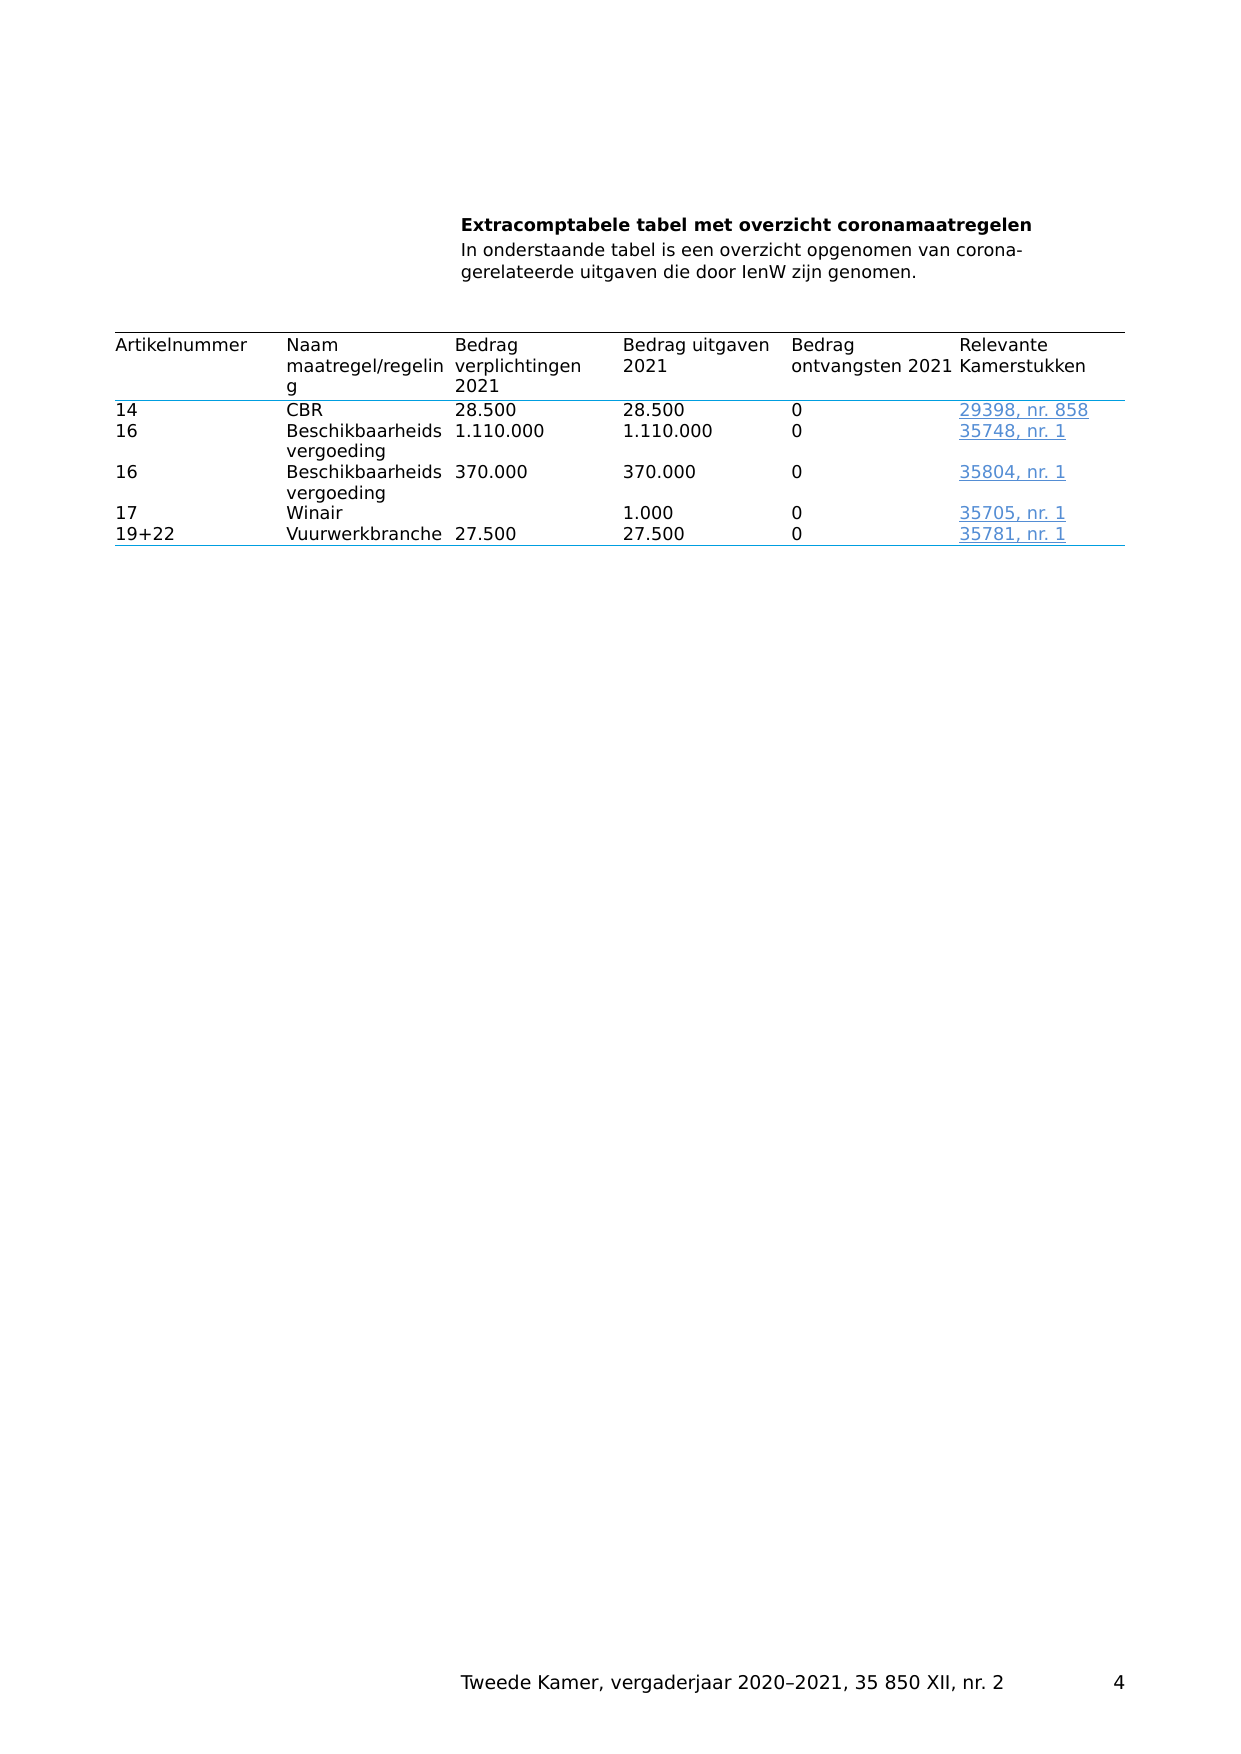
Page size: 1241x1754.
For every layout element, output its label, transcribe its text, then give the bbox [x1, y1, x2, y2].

table_cell 28.500 [452, 401, 620, 421]
table_cell Winair [283, 503, 452, 524]
table_cell Bedrag verplichtingen 2021 [452, 333, 620, 400]
table_cell 14 [115, 401, 283, 421]
table_cell Beschikbaarheidsvergoeding [283, 462, 452, 503]
table_cell 35705, nr. 1 [956, 503, 1125, 524]
table_cell 0 [788, 462, 956, 503]
table_cell 35748, nr. 1 [956, 421, 1125, 462]
table_cell 1.110.000 [620, 421, 788, 462]
table_cell Naam maatregel/regeling [283, 333, 452, 400]
table_cell 0 [788, 503, 956, 524]
table_cell 28.500 [620, 401, 788, 421]
table_cell 27.500 [452, 524, 620, 544]
table_cell 19+22 [115, 524, 283, 544]
table_cell [452, 503, 620, 524]
table_cell 370.000 [452, 462, 620, 503]
table_cell Vuurwerkbranche [283, 524, 452, 544]
table_cell 17 [115, 503, 283, 524]
table_cell 16 [115, 462, 283, 503]
table_cell 1.000 [620, 503, 788, 524]
table_cell 35804, nr. 1 [956, 462, 1125, 503]
table_cell Artikelnummer [115, 333, 283, 400]
table_header Tabel 2 Extracomptabele tabel coronamaatregelen (bedragen x € 1.000) [115, 306, 1125, 331]
table_cell 1.110.000 [452, 421, 620, 462]
table_cell 0 [788, 524, 956, 544]
text Extracomptabele tabel met overzicht coronamaatregelen [461, 213, 1125, 236]
table_cell CBR [283, 401, 452, 421]
table_cell 35781, nr. 1 [956, 524, 1125, 544]
table_cell Relevante Kamerstukken [956, 333, 1125, 400]
table_cell 29398, nr. 858 [956, 401, 1125, 421]
table_cell 370.000 [620, 462, 788, 503]
table_cell Beschikbaarheidsvergoeding [283, 421, 452, 462]
table_cell 16 [115, 421, 283, 462]
table_cell 27.500 [620, 524, 788, 544]
table_cell Bedrag uitgaven 2021 [620, 333, 788, 400]
table_cell Bedrag ontvangsten 2021 [788, 333, 956, 400]
table_cell 0 [788, 421, 956, 462]
table_cell 0 [788, 401, 956, 421]
text In onderstaande tabel is een overzicht opgenomen van corona-gerelateerde uitgaven die door IenW zijn genomen. [461, 238, 1125, 283]
